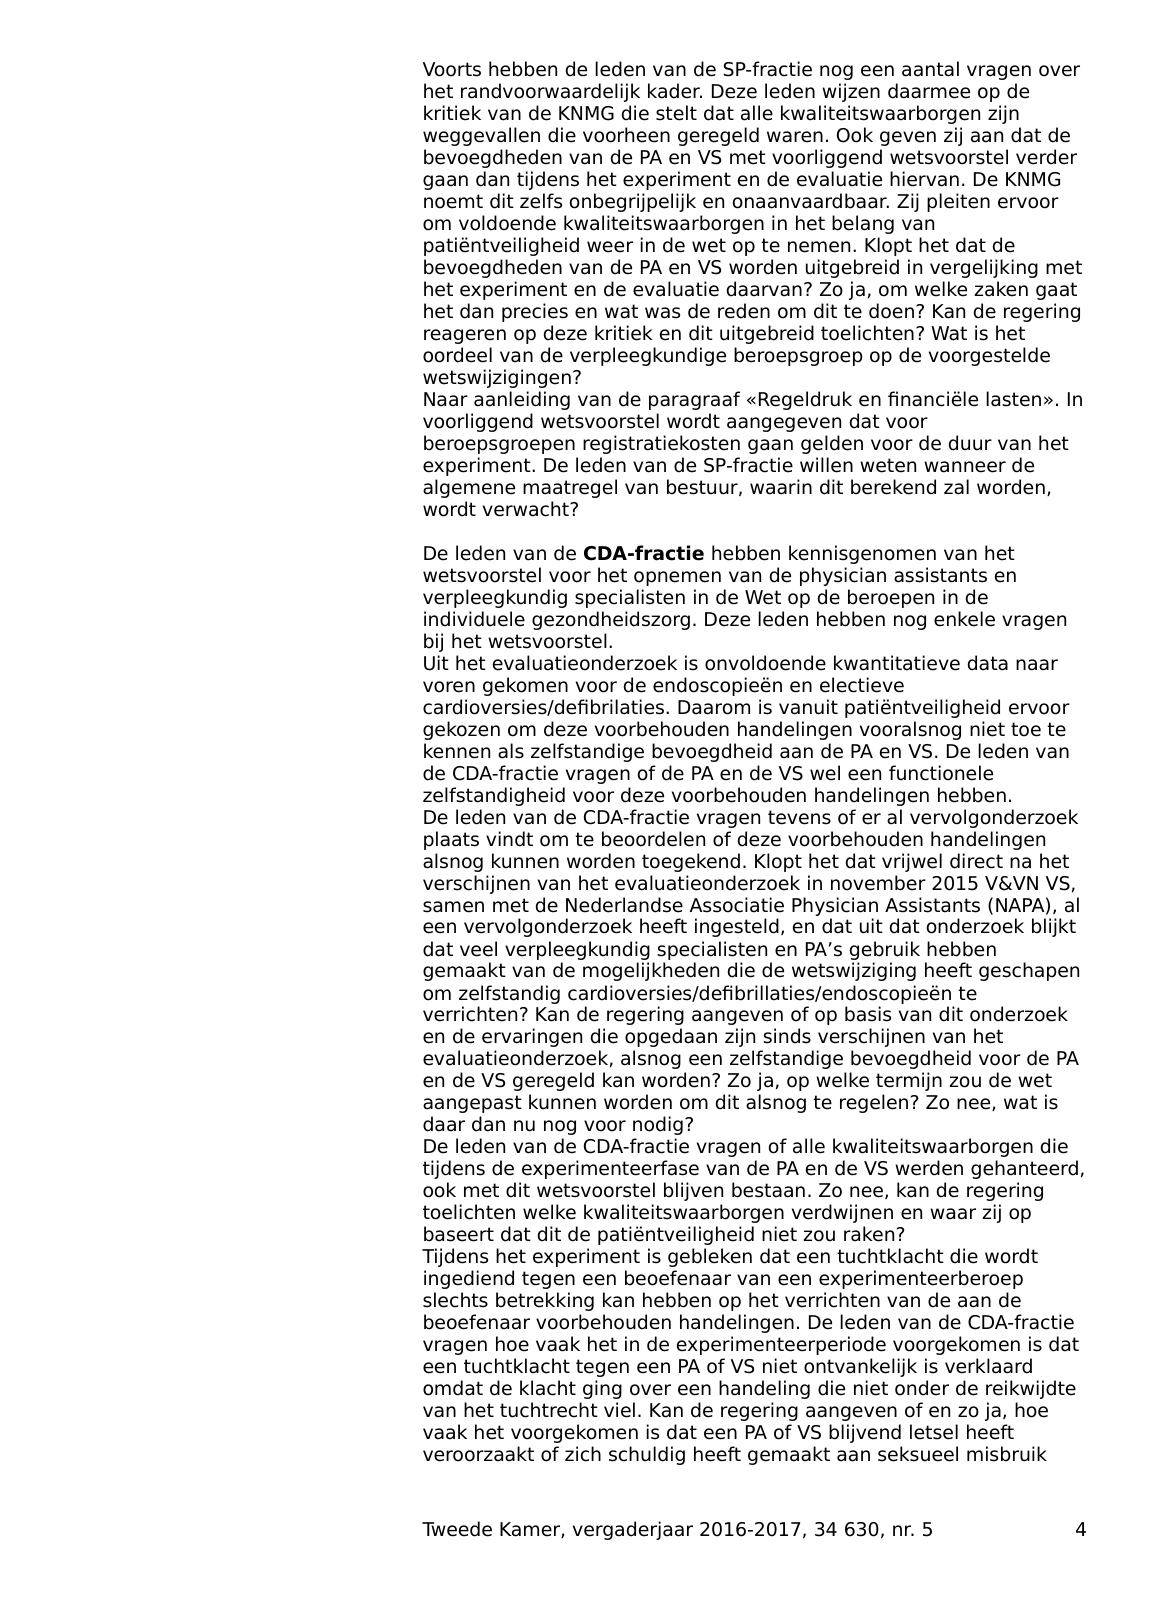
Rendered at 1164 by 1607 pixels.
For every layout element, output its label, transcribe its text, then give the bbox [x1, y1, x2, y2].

text Tijdens het experiment is gebleken dat een tuchtklacht die wordt ingediend tegen een beoefenaar van een experimenteerberoep slechts betrekking kan hebben op het verrichten van de aan de beoefenaar voorbehouden handelingen. De leden van de CDA-fractie vragen hoe vaak het in de experimenteerperiode voorgekomen is dat een tuchtklacht tegen een PA of VS niet ontvankelijk is verklaard omdat de klacht ging over een handeling die niet onder de reikwijdte van het tuchtrecht viel. Kan de regering aangeven of en zo ja, hoe vaak het voorgekomen is dat een PA of VS blijvend letsel heeft veroorzaakt of zich schuldig heeft gemaakt aan seksueel misbruik [422, 1246, 1087, 1466]
text De leden van de CDA-fractie vragen tevens of er al vervolgonderzoek plaats vindt om te beoordelen of deze voorbehouden handelingen alsnog kunnen worden toegekend. Klopt het dat vrijwel direct na het verschijnen van het evaluatieonderzoek in november 2015 V&VN VS, samen met de Nederlandse Associatie Physician Assistants (NAPA), al een vervolgonderzoek heeft ingesteld, en dat uit dat onderzoek blijkt dat veel verpleegkundig specialisten en PA’s gebruik hebben gemaakt van de mogelijkheden die de wetswijziging heeft geschapen om zelfstandig cardioversies/defibrillaties/endoscopieën te verrichten? Kan de regering aangeven of op basis van dit onderzoek en de ervaringen die opgedaan zijn sinds verschijnen van het evaluatieonderzoek, alsnog een zelfstandige bevoegdheid voor de PA en de VS geregeld kan worden? Zo ja, op welke termijn zou de wet aangepast kunnen worden om dit alsnog te regelen? Zo nee, wat is daar dan nu nog voor nodig? [422, 807, 1087, 1136]
text Voorts hebben de leden van de SP-fractie nog een aantal vragen over het randvoorwaardelijk kader. Deze leden wijzen daarmee op de kritiek van de KNMG die stelt dat alle kwaliteitswaarborgen zijn weggevallen die voorheen geregeld waren. Ook geven zij aan dat de bevoegdheden van de PA en VS met voorliggend wetsvoorstel verder gaan dan tijdens het experiment en de evaluatie hiervan. De KNMG noemt dit zelfs onbegrijpelijk en onaanvaardbaar. Zij pleiten ervoor om voldoende kwaliteitswaarborgen in het belang van patiëntveiligheid weer in de wet op te nemen. Klopt het dat de bevoegdheden van de PA en VS worden uitgebreid in vergelijking met het experiment en de evaluatie daarvan? Zo ja, om welke zaken gaat het dan precies en wat was de reden om dit te doen? Kan de regering reageren op deze kritiek en dit uitgebreid toelichten? Wat is het oordeel van de verpleegkundige beroepsgroep op de voorgestelde wetswijzigingen? [422, 59, 1087, 389]
text De leden van de CDA-fractie vragen of alle kwaliteitswaarborgen die tijdens de experimenteerfase van de PA en de VS werden gehanteerd, ook met dit wetsvoorstel blijven bestaan. Zo nee, kan de regering toelichten welke kwaliteitswaarborgen verdwijnen en waar zij op baseert dat dit de patiëntveiligheid niet zou raken? [422, 1136, 1087, 1246]
text Uit het evaluatieonderzoek is onvoldoende kwantitatieve data naar voren gekomen voor de endoscopieën en electieve cardioversies/defibrilaties. Daarom is vanuit patiëntveiligheid ervoor gekozen om deze voorbehouden handelingen vooralsnog niet toe te kennen als zelfstandige bevoegdheid aan de PA en VS. De leden van de CDA-fractie vragen of de PA en de VS wel een functionele zelfstandigheid voor deze voorbehouden handelingen hebben. [422, 653, 1087, 807]
text De leden van de CDA-fractie hebben kennisgenomen van het wetsvoorstel voor het opnemen van de physician assistants en verpleegkundig specialisten in de Wet op de beroepen in de individuele gezondheidszorg. Deze leden hebben nog enkele vragen bij het wetsvoorstel. [422, 543, 1087, 653]
text Naar aanleiding van de paragraaf «Regeldruk en financiële lasten». In voorliggend wetsvoorstel wordt aangegeven dat voor beroepsgroepen registratiekosten gaan gelden voor de duur van het experiment. De leden van de SP-fractie willen weten wanneer de algemene maatregel van bestuur, waarin dit berekend zal worden, wordt verwacht? [422, 389, 1087, 521]
